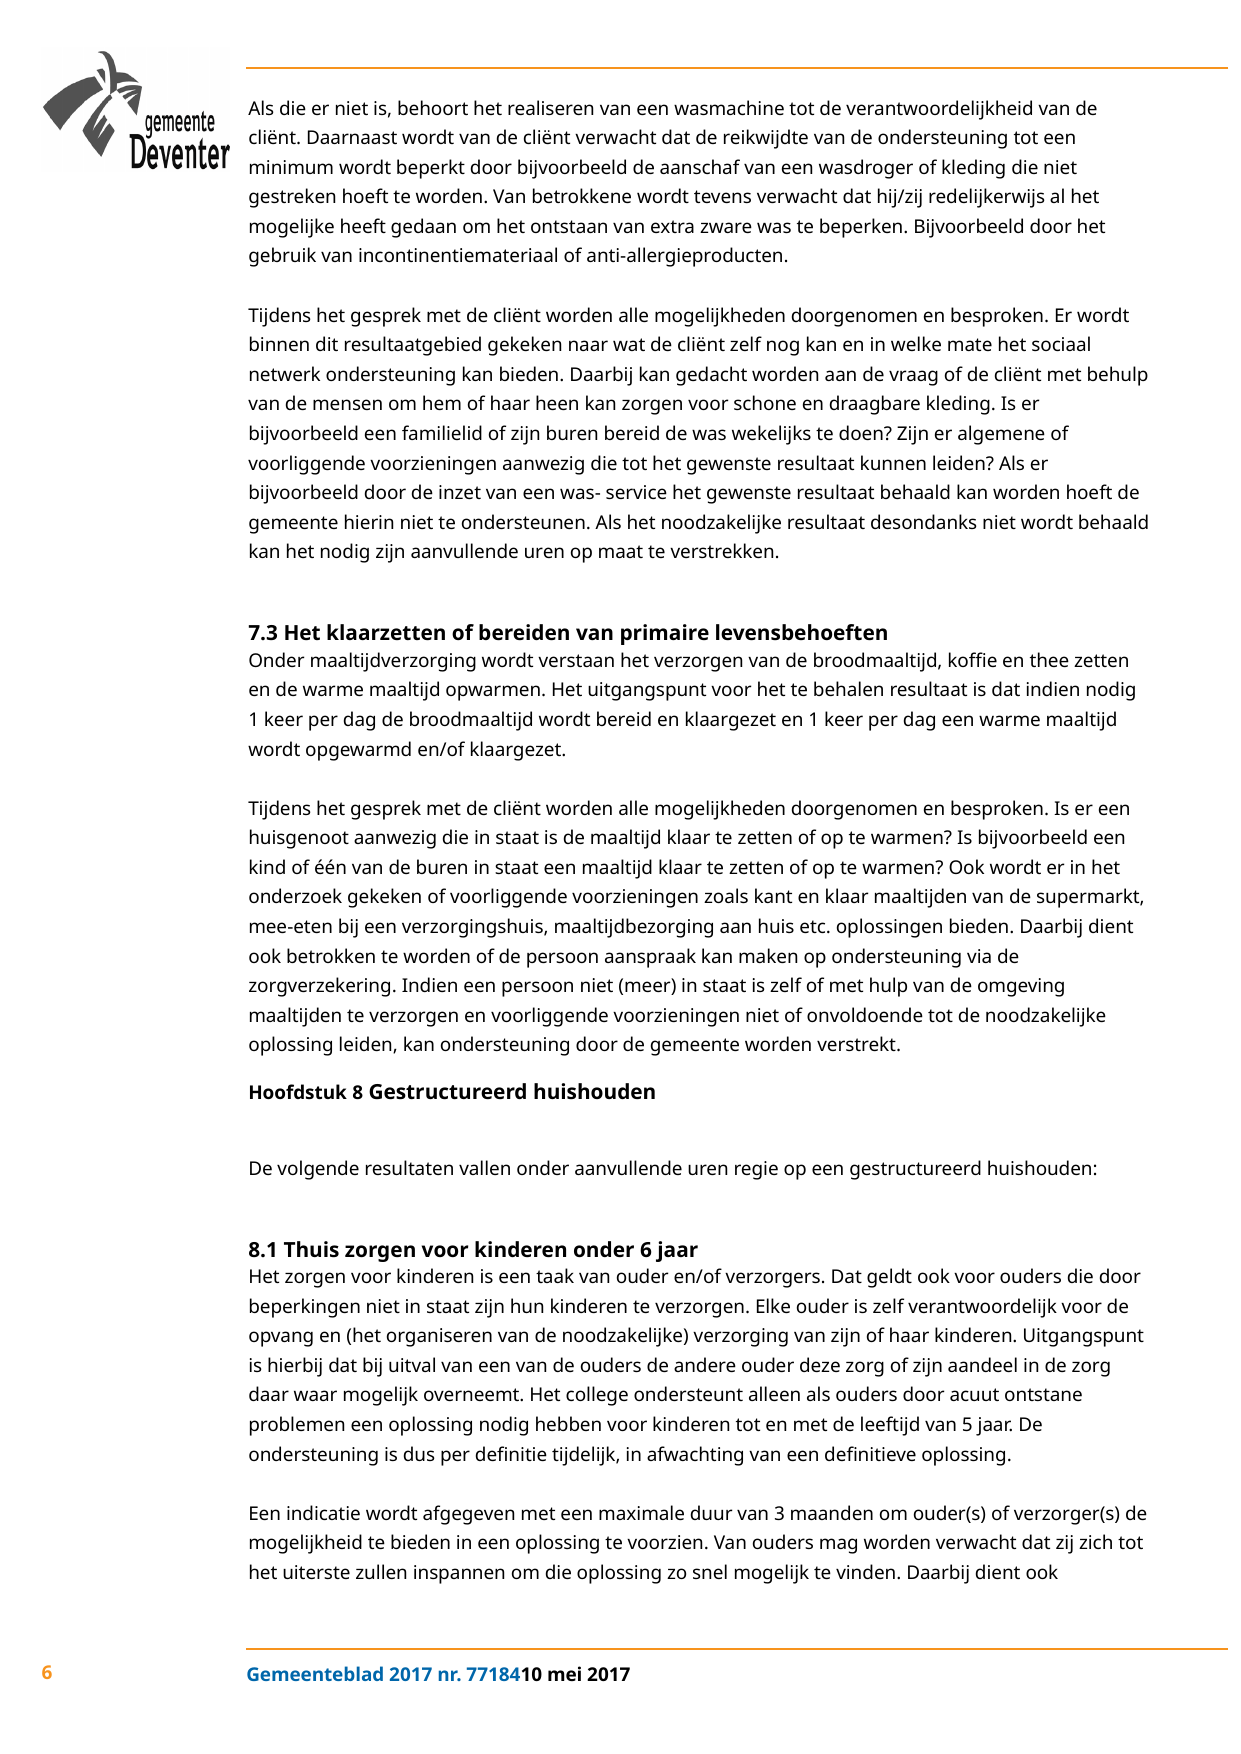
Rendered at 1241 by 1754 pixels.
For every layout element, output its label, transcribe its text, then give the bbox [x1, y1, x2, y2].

text Als die er niet is, behoort het realiseren van een wasmachine tot de verantwoordelijkheid van de cliënt. Daarnaast wordt van de cliënt verwacht dat de reikwijdte van de ondersteuning tot een minimum wordt beperkt door bijvoorbeeld de aanschaf van een wasdroger of kleding die niet gestreken hoeft te worden. Van betrokkene wordt tevens verwacht dat hij/zij redelijkerwijs al het mogelijke heeft gedaan om het ontstaan van extra zware was te beperken. Bijvoorbeeld door het gebruik van incontinentiemateriaal of anti-allergieproducten. [248, 95, 1152, 268]
text De volgende resultaten vallen onder aanvullende uren regie op een gestructureerd huishouden: [248, 1155, 1152, 1181]
text Onder maaltijdverzorging wordt verstaan het verzorgen van de broodmaaltijd, koffie en thee zetten en de warme maaltijd opwarmen. Het uitgangspunt voor het te behalen resultaat is dat indien nodig 1 keer per dag de broodmaaltijd wordt bereid en klaargezet en 1 keer per dag een warme maaltijd wordt opgewarmd en/of klaargezet. [248, 647, 1152, 761]
picture [41, 47, 231, 172]
text 8.1 Thuis zorgen voor kinderen onder 6 jaar [248, 1235, 1152, 1263]
text Een indicatie wordt afgegeven met een maximale duur van 3 maanden om ouder(s) of verzorger(s) de mogelijkheid te bieden in een oplossing te voorzien. Van ouders mag worden verwacht dat zij zich tot het uiterste zullen inspannen om die oplossing zo snel mogelijk te vinden. Daarbij dient ook [248, 1500, 1152, 1585]
text 7.3 Het klaarzetten of bereiden van primaire levensbehoeften [248, 618, 1152, 647]
text Tijdens het gesprek met de cliënt worden alle mogelijkheden doorgenomen en besproken. Er wordt binnen dit resultaatgebied gekeken naar wat de cliënt zelf nog kan en in welke mate het sociaal netwerk ondersteuning kan bieden. Daarbij kan gedacht worden aan de vraag of de cliënt met behulp van de mensen om hem of haar heen kan zorgen voor schone en draagbare kleding. Is er bijvoorbeeld een familielid of zijn buren bereid de was wekelijks te doen? Zijn er algemene of voorliggende voorzieningen aanwezig die tot het gewenste resultaat kunnen leiden? Als er bijvoorbeeld door de inzet van een was- service het gewenste resultaat behaald kan worden hoeft de gemeente hierin niet te ondersteunen. Als het noodzakelijke resultaat desondanks niet wordt behaald kan het nodig zijn aanvullende uren op maat te verstrekken. [248, 302, 1152, 564]
text Het zorgen voor kinderen is een taak van ouder en/of verzorgers. Dat geldt ook voor ouders die door beperkingen niet in staat zijn hun kinderen te verzorgen. Elke ouder is zelf verantwoordelijk voor de opvang en (het organiseren van de noodzakelijke) verzorging van zijn of haar kinderen. Uitgangspunt is hierbij dat bij uitval van een van de ouders de andere ouder deze zorg of zijn aandeel in de zorg daar waar mogelijk overneemt. Het college ondersteunt alleen als ouders door acuut ontstane problemen een oplossing nodig hebben voor kinderen tot en met de leeftijd van 5 jaar. De ondersteuning is dus per definitie tijdelijk, in afwachting van een definitieve oplossing. [248, 1263, 1152, 1467]
text Tijdens het gesprek met de cliënt worden alle mogelijkheden doorgenomen en besproken. Is er een huisgenoot aanwezig die in staat is de maaltijd klaar te zetten of op te warmen? Is bijvoorbeeld een kind of één van de buren in staat een maaltijd klaar te zetten of op te warmen? Ook wordt er in het onderzoek gekeken of voorliggende voorzieningen zoals kant en klaar maaltijden van de supermarkt, mee-eten bij een verzorgingshuis, maaltijdbezorging aan huis etc. oplossingen bieden. Daarbij dient ook betrokken te worden of de persoon aanspraak kan maken op ondersteuning via de zorgverzekering. Indien een persoon niet (meer) in staat is zelf of met hulp van de omgeving maaltijden te verzorgen en voorliggende voorzieningen niet of onvoldoende tot de noodzakelijke oplossing leiden, kan ondersteuning door de gemeente worden verstrekt. [248, 795, 1152, 1057]
text Hoofdstuk 8 Gestructureerd huishouden [248, 1077, 1152, 1106]
